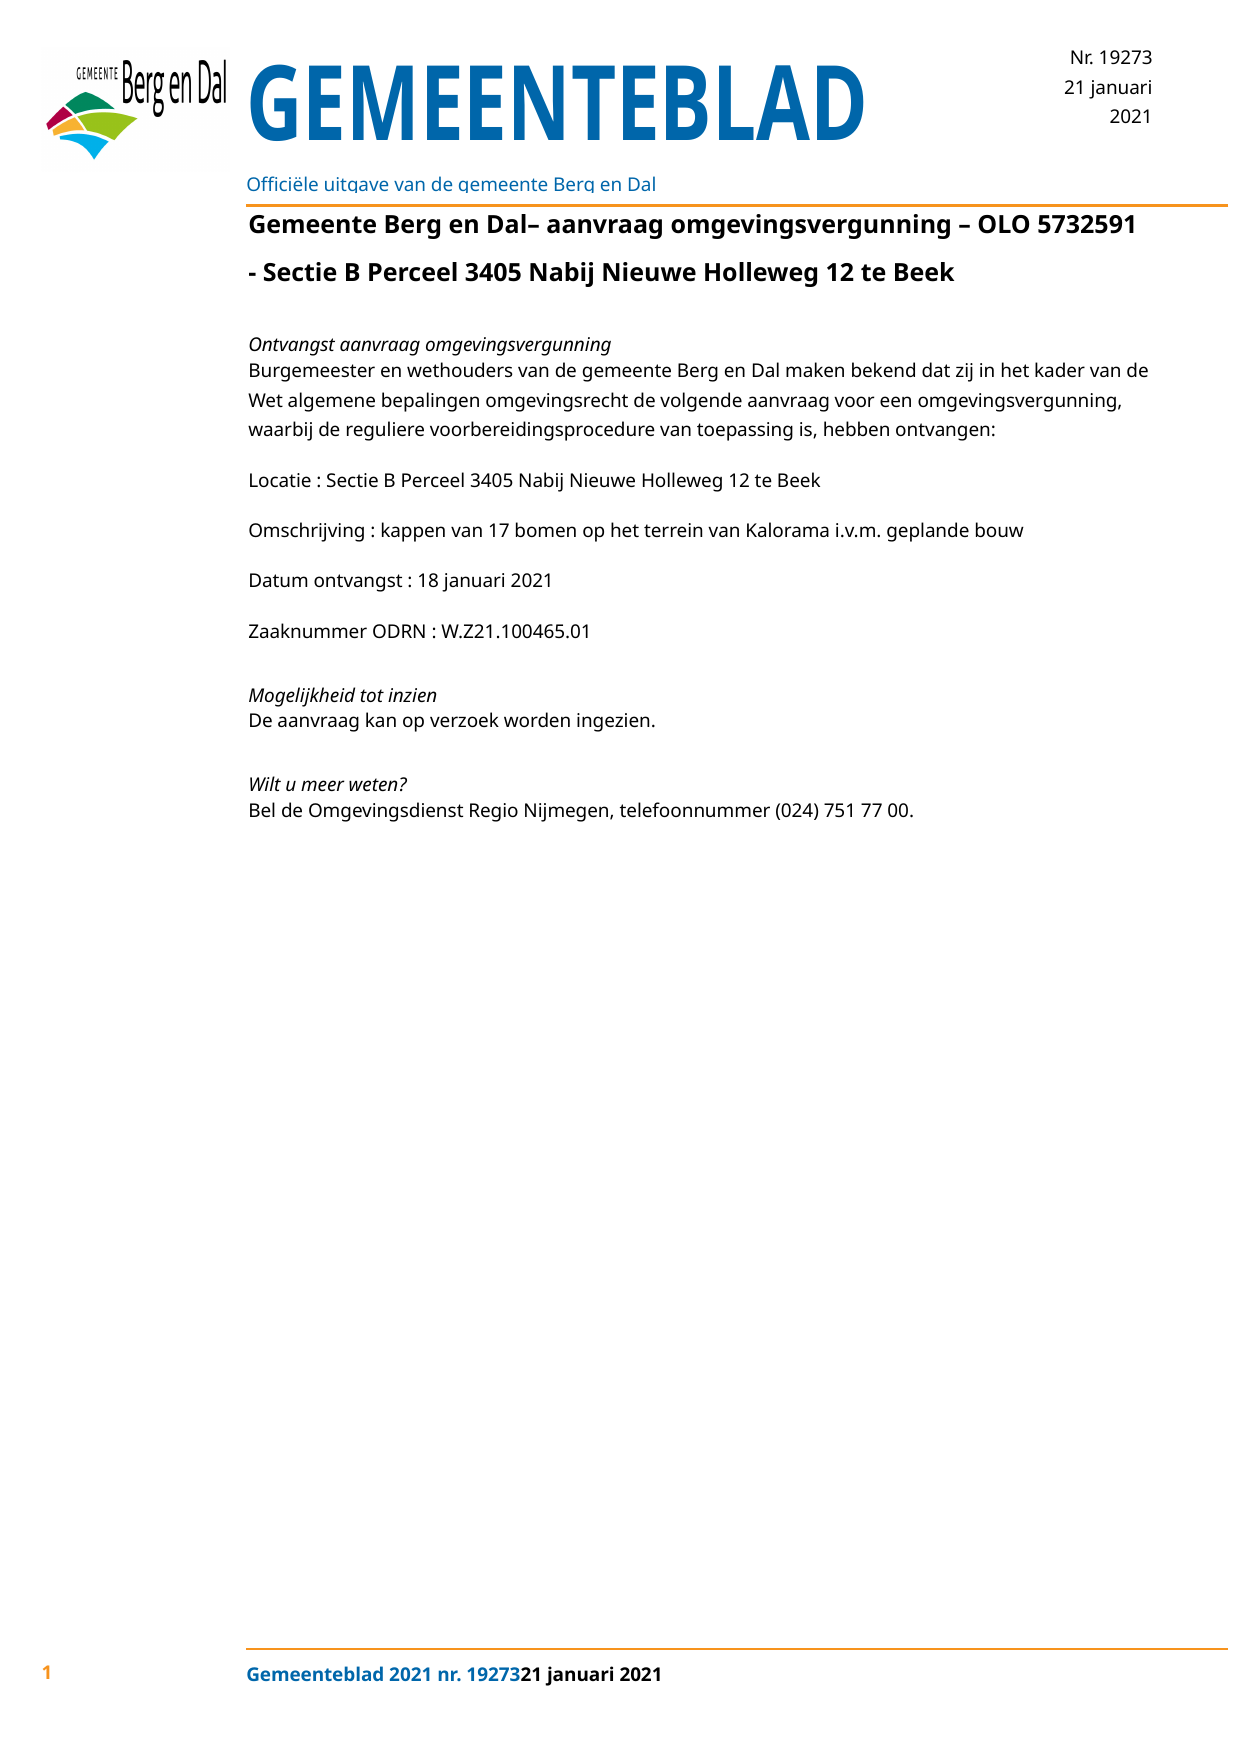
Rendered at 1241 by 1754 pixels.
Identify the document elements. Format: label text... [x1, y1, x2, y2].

text Burgemeester en wethouders van de gemeente Berg en Dal maken bekend dat zij in het kader van de Wet algemene bepalingen omgevingsrecht de volgende aanvraag voor een omgevingsvergunning, waarbij de reguliere voorbereidingsprocedure van toepassing is, hebben ontvangen: [248, 357, 1152, 442]
text Omschrijving : kappen van 17 bomen op het terrein van Kalorama i.v.m. geplande bouw [248, 517, 1152, 543]
text Datum ontvangst : 18 januari 2021 [248, 568, 1152, 593]
picture [41, 47, 231, 172]
text Wilt u meer weten? [248, 772, 1152, 797]
text Locatie : Sectie B Perceel 3405 Nabij Nieuwe Holleweg 12 te Beek [248, 467, 1152, 492]
text Gemeente Berg en Dal– aanvraag omgevingsvergunning – OLO 5732591 - Sectie B Perceel 3405 Nabij Nieuwe Holleweg 12 te Beek [248, 207, 1152, 288]
text Zaaknummer ODRN : W.Z21.100465.01 [248, 618, 1152, 644]
text Bel de Omgevingsdienst Regio Nijmegen, telefoonnummer (024) 751 77 00. [248, 797, 1152, 823]
text Ontvangst aanvraag omgevingsvergunning [248, 331, 1152, 357]
text Mogelijkheid tot inzien [248, 682, 1152, 708]
text De aanvraag kan op verzoek worden ingezien. [248, 708, 1152, 733]
